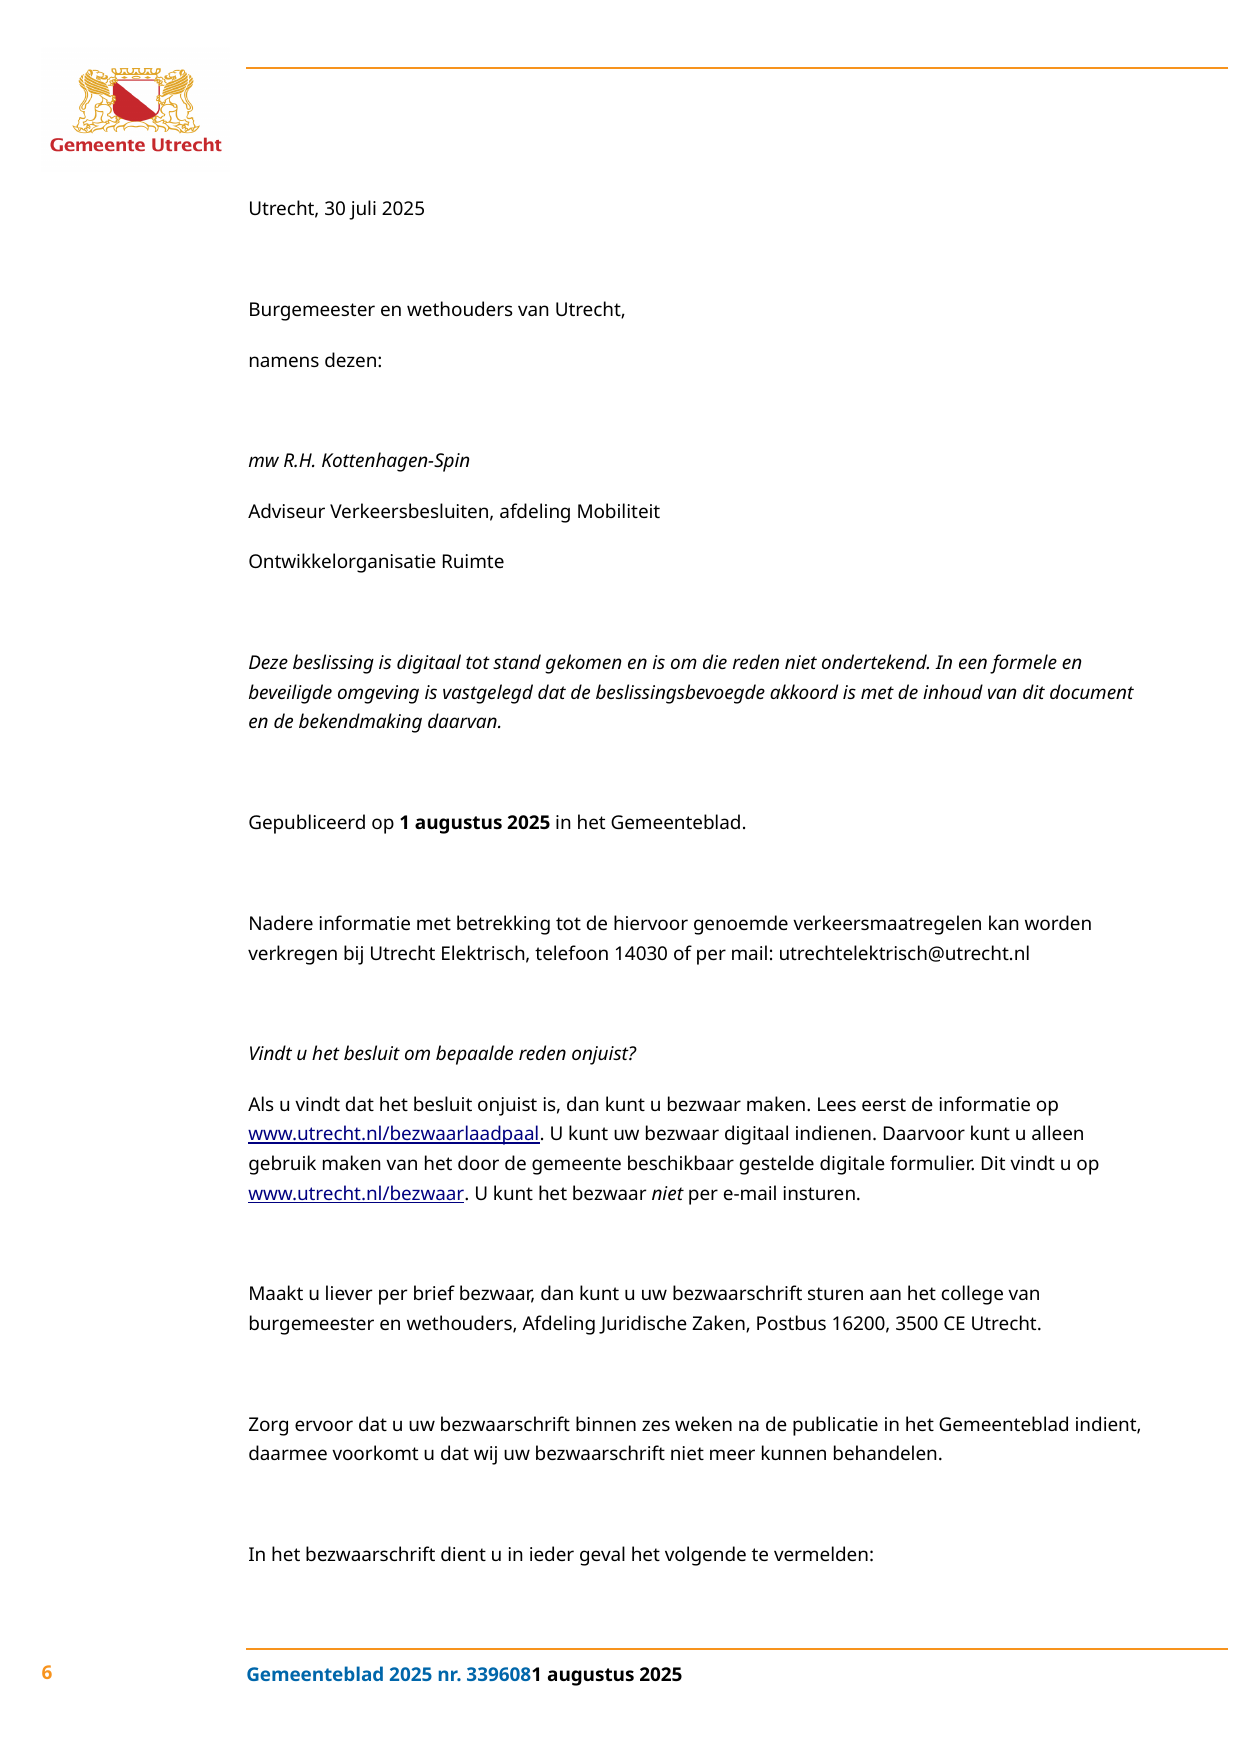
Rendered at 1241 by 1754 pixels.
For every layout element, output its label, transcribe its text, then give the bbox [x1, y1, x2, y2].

picture [41, 47, 231, 172]
text Gepubliceerd op 1 augustus 2025 in het Gemeenteblad. [248, 809, 1152, 835]
text Adviseur Verkeersbesluiten, afdeling Mobiliteit [248, 498, 1152, 524]
text Vindt u het besluit om bepaalde reden onjuist? [248, 1041, 1152, 1066]
text Nadere informatie met betrekking tot de hiervoor genoemde verkeersmaatregelen kan worden verkregen bij Utrecht Elektrisch, telefoon 14030 of per mail: utrechtelektrisch@utrecht.nl [248, 910, 1152, 966]
text In het bezwaarschrift dient u in ieder geval het volgende te vermelden: [248, 1541, 1152, 1567]
text Maakt u liever per brief bezwaar, dan kunt u uw bezwaarschrift sturen aan het college van burgemeester en wethouders, Afdeling Juridische Zaken, Postbus 16200, 3500 CE Utrecht. [248, 1281, 1152, 1336]
text Deze beslissing is digitaal tot stand gekomen en is om die reden niet ondertekend. In een formele en beveiligde omgeving is vastgelegd dat de beslissingsbevoegde akkoord is met de inhoud van dit document en de bekendmaking daarvan. [248, 649, 1152, 734]
text Ontwikkelorganisatie Ruimte [248, 548, 1152, 574]
text mw R.H. Kottenhagen-Spin [248, 448, 1152, 473]
text Als u vindt dat het besluit onjuist is, dan kunt u bezwaar maken. Lees eerst de informatie op www.utrecht.nl/bezwaarlaadpaal. U kunt uw bezwaar digitaal indienen. Daarvoor kunt u alleen gebruik maken van het door de gemeente beschikbaar gestelde digitale formulier. Dit vindt u op www.utrecht.nl/bezwaar. U kunt het bezwaar niet per e-mail insturen. [248, 1091, 1152, 1206]
text Burgemeester en wethouders van Utrecht, [248, 296, 1152, 322]
text Zorg ervoor dat u uw bezwaarschrift binnen zes weken na de publicatie in het Gemeenteblad indient, daarmee voorkomt u dat wij uw bezwaarschrift niet meer kunnen behandelen. [248, 1411, 1152, 1466]
text namens dezen: [248, 347, 1152, 373]
text Utrecht, 30 juli 2025 [248, 196, 1152, 221]
